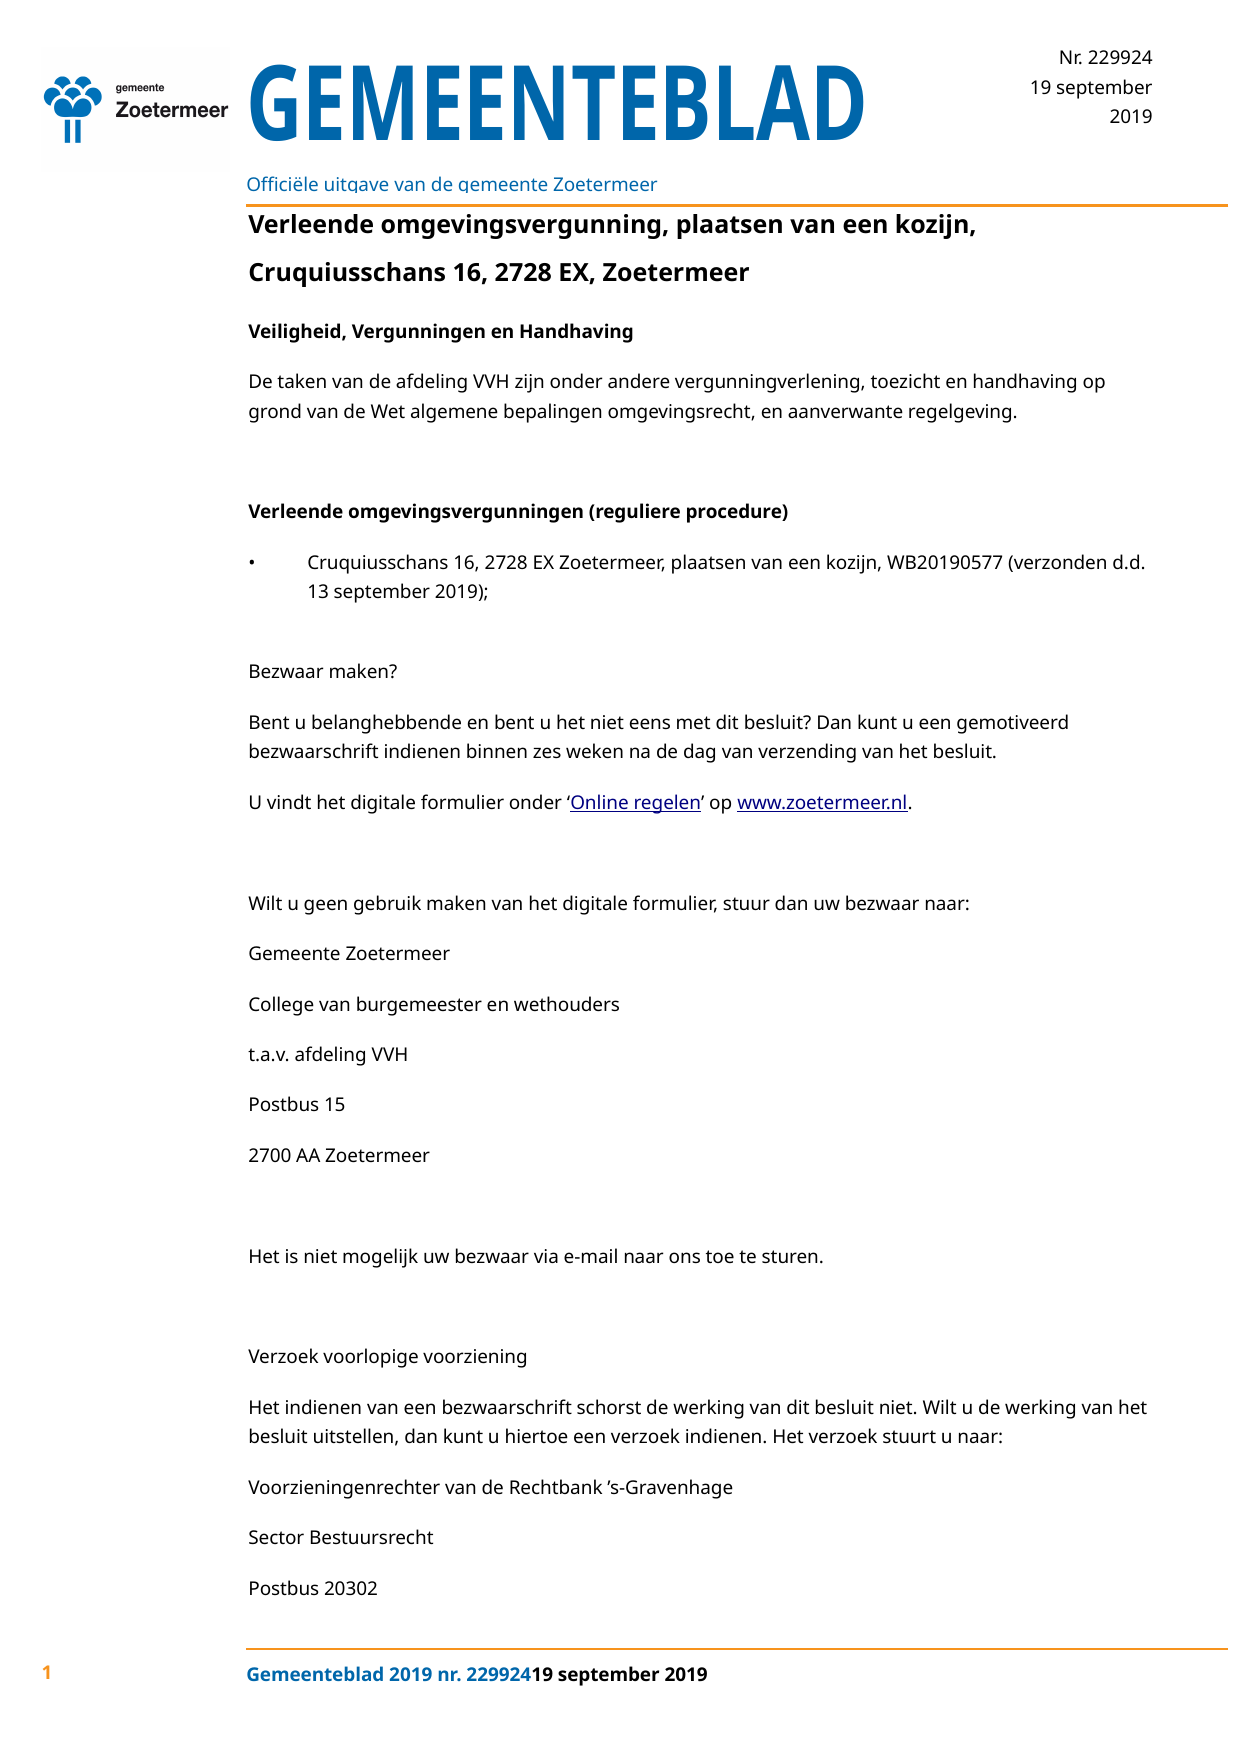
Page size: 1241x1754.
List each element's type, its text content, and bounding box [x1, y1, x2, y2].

text t.a.v. afdeling VVH [248, 1041, 1152, 1067]
text Postbus 20302 [248, 1575, 1152, 1601]
text 2700 AA Zoetermeer [248, 1142, 1152, 1168]
text College van burgemeester en wethouders [248, 991, 1152, 1017]
text Verleende omgevingsvergunning, plaatsen van een kozijn, Cruquiusschans 16, 2728 EX, Zoetermeer [248, 207, 1152, 288]
text U vindt het digitale formulier onder ‘Online regelen’ op www.zoetermeer.nl. [248, 789, 1152, 815]
text Verzoek voorlopige voorziening [248, 1344, 1152, 1369]
text Gemeente Zoetermeer [248, 940, 1152, 966]
text Het indienen van een bezwaarschrift schorst de werking van dit besluit niet. Wilt u de werking van het besluit uitstellen, dan kunt u hiertoe een verzoek indienen. Het verzoek stuurt u naar: [248, 1394, 1152, 1449]
text Bezwaar maken? [248, 659, 1152, 684]
text Veiligheid, Vergunningen en Handhaving [248, 318, 1152, 344]
picture [41, 47, 231, 172]
text Postbus 15 [248, 1092, 1152, 1117]
text Het is niet mogelijk uw bezwaar via e-mail naar ons toe te sturen. [248, 1243, 1152, 1269]
text Wilt u geen gebruik maken van het digitale formulier, stuur dan uw bezwaar naar: [248, 890, 1152, 916]
text Sector Bestuursrecht [248, 1524, 1152, 1550]
text De taken van de afdeling VVH zijn onder andere vergunningverlening, toezicht en handhaving op grond van de Wet algemene bepalingen omgevingsrecht, en aanverwante regelgeving. [248, 368, 1152, 424]
text Verleende omgevingsvergunningen (reguliere procedure) [248, 499, 1152, 524]
text Voorzieningenrechter van de Rechtbank ’s-Gravenhage [248, 1474, 1152, 1500]
text Bent u belanghebbende en bent u het niet eens met dit besluit? Dan kunt u een gemotiveerd bezwaarschrift indienen binnen zes weken na de dag van verzending van het besluit. [248, 709, 1152, 764]
list Cruquiusschans 16, 2728 EX Zoetermeer, plaatsen van een kozijn, WB20190577 (verzonden d.d. 13 september 2019); [248, 549, 1152, 604]
